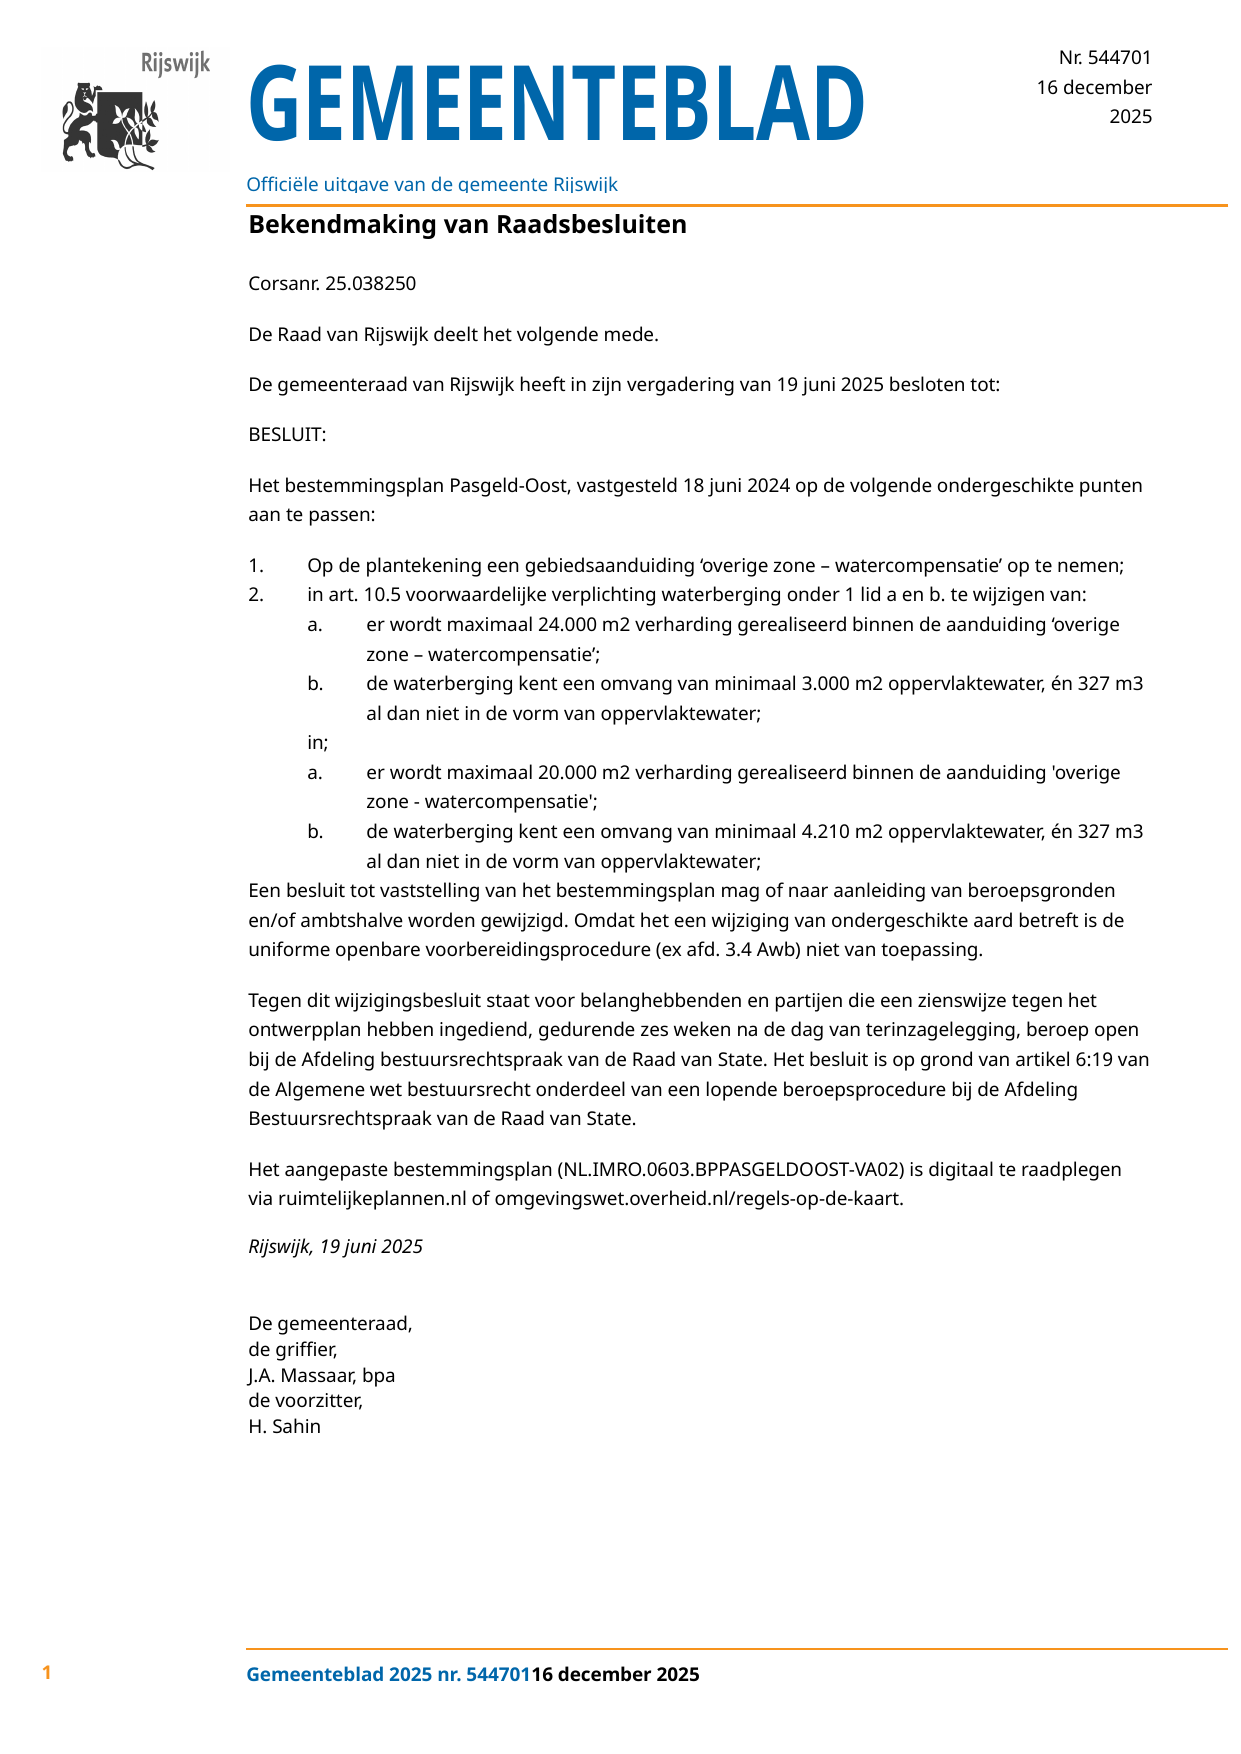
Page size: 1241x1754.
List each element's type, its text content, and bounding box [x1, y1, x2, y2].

list Op de plantekening een gebiedsaanduiding ‘overige zone – watercompensatie’ op te nemen; [248, 552, 1152, 578]
text BESLUIT: [248, 422, 1152, 447]
text Het aangepaste bestemmingsplan (NL.IMRO.0603.BPPASGELDOOST-VA02) is digitaal te raadplegen via ruimtelijkeplannen.nl of omgevingswet.overheid.nl/regels-op-de-kaart. [248, 1156, 1152, 1211]
text Tegen dit wijzigingsbesluit staat voor belanghebbenden en partijen die een zienswijze tegen het ontwerpplan hebben ingediend, gedurende zes weken na de dag van terinzagelegging, beroep open bij de Afdeling bestuursrechtspraak van de Raad van State. Het besluit is op grond van artikel 6:19 van de Algemene wet bestuursrecht onderdeel van een lopende beroepsprocedure bij de Afdeling Bestuursrechtspraak van de Raad van State. [248, 987, 1152, 1131]
list de waterberging kent een omvang van minimaal 4.210 m2 oppervlaktewater, én 327 m3 al dan niet in de vorm van oppervlaktewater; [307, 818, 1152, 873]
text Het bestemmingsplan Pasgeld-Oost, vastgesteld 18 juni 2024 op de volgende ondergeschikte punten aan te passen: [248, 472, 1152, 527]
list er wordt maximaal 20.000 m2 verharding gerealiseerd binnen de aanduiding 'overige zone - watercompensatie'; [307, 759, 1152, 814]
list in art. 10.5 voorwaardelijke verplichting waterberging onder 1 lid a en b. te wijzigen van: [248, 582, 1152, 607]
list de waterberging kent een omvang van minimaal 3.000 m2 oppervlaktewater, én 327 m3 al dan niet in de vorm van oppervlaktewater; [307, 670, 1152, 726]
text Rijswijk, 19 juni 2025 [248, 1233, 1152, 1259]
text Een besluit tot vaststelling van het bestemmingsplan mag of naar aanleiding van beroepsgronden en/of ambtshalve worden gewijzigd. Omdat het een wijziging van ondergeschikte aard betreft is de uniforme openbare voorbereidingsprocedure (ex afd. 3.4 Awb) niet van toepassing. [248, 877, 1152, 962]
text De Raad van Rijswijk deelt het volgende mede. [248, 321, 1152, 346]
text J.A. Massaar, bpa [248, 1362, 1152, 1387]
text De gemeenteraad, [248, 1310, 1152, 1336]
picture [41, 47, 231, 172]
text De gemeenteraad van Rijswijk heeft in zijn vergadering van 19 juni 2025 besloten tot: [248, 371, 1152, 397]
text Corsanr. 25.038250 [248, 270, 1152, 296]
text Bekendmaking van Raadsbesluiten [248, 207, 1152, 241]
text H. Sahin [248, 1413, 1152, 1439]
list er wordt maximaal 24.000 m2 verharding gerealiseerd binnen de aanduiding ‘overige zone – watercompensatie’; [307, 611, 1152, 666]
text de voorzitter, [248, 1387, 1152, 1413]
text de griffier, [248, 1336, 1152, 1362]
